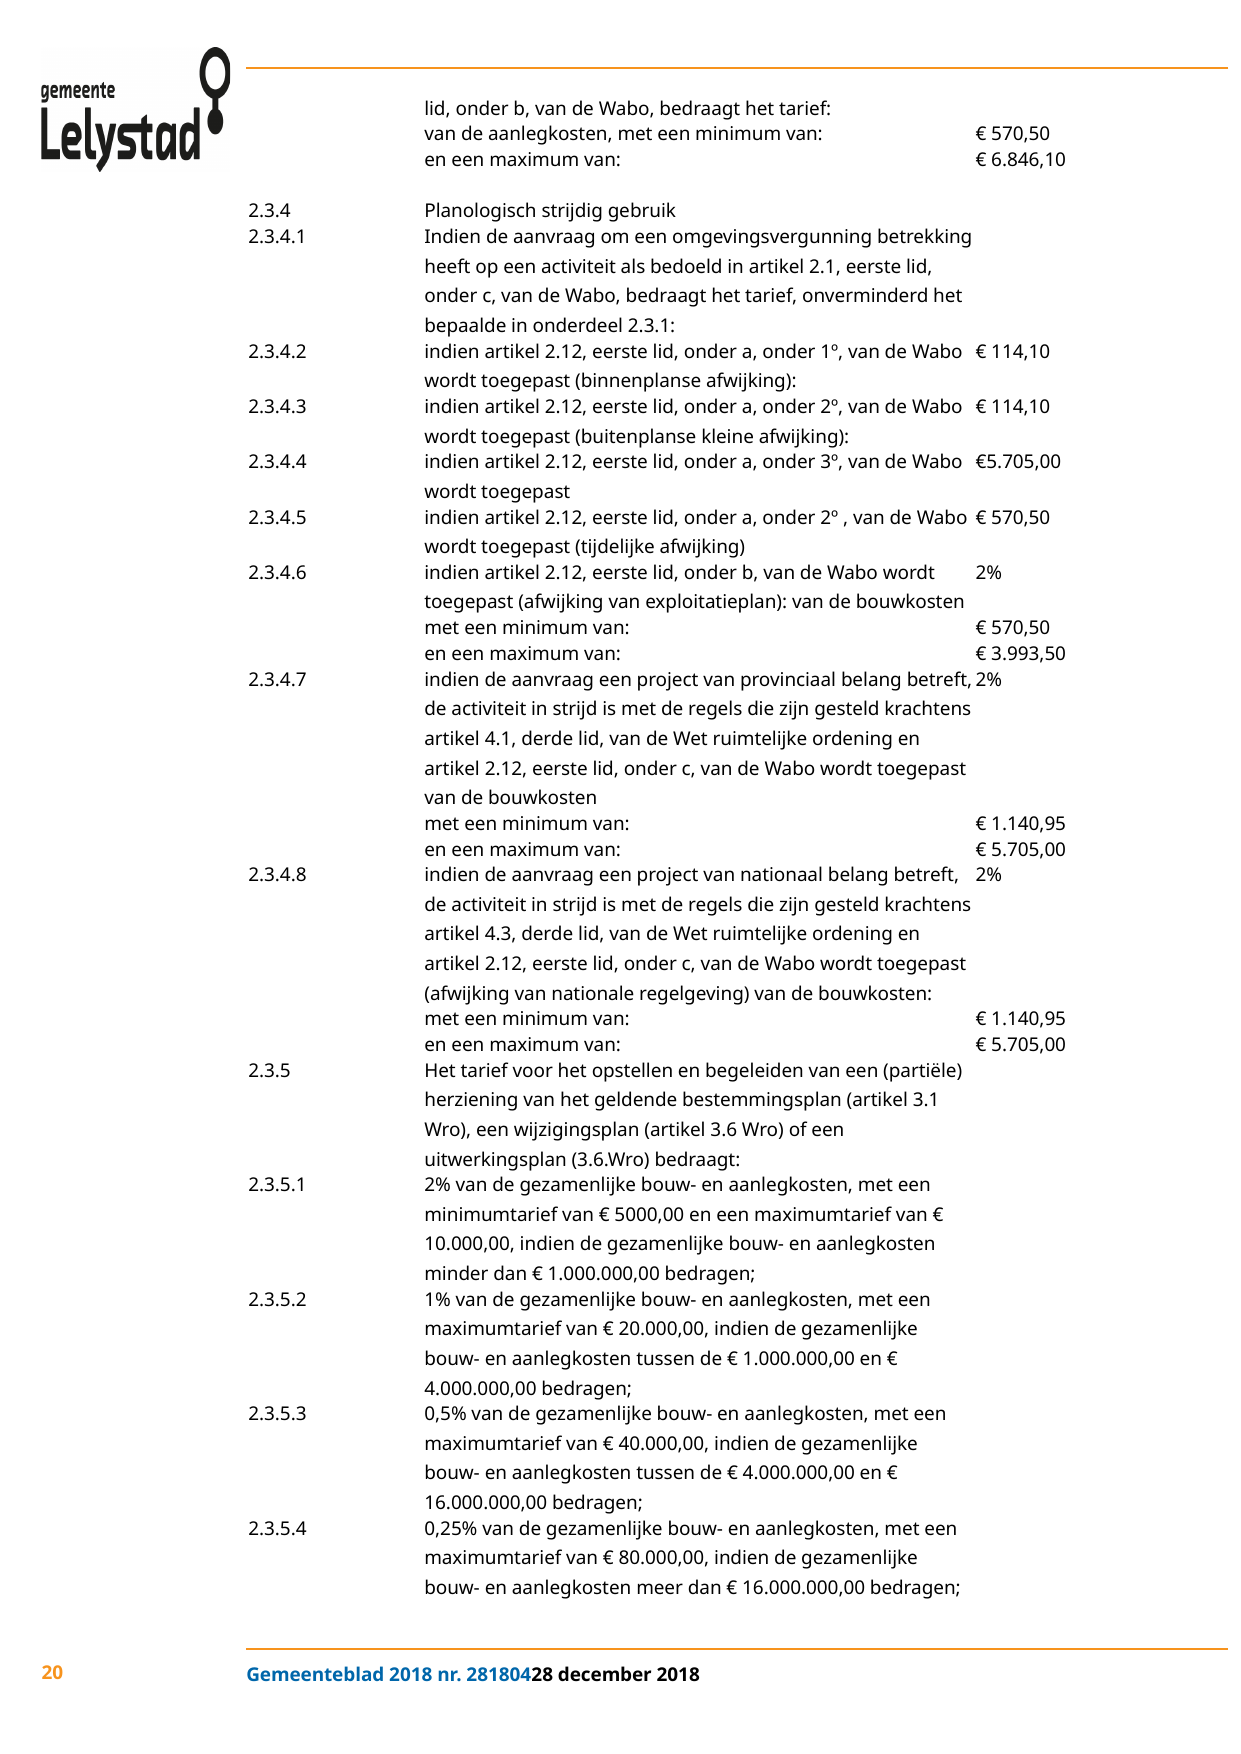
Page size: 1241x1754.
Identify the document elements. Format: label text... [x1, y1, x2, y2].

table_cell [248, 810, 424, 836]
table_cell [248, 640, 424, 666]
table_cell [975, 224, 1152, 338]
picture [41, 47, 231, 172]
table_cell € 5.705,00 [975, 1031, 1152, 1057]
table_cell 0,5% van de gezamenlijke bouw- en aanlegkosten, met een maximumtarief van € 40.000,00, indien de gezamenlijke bouw- en aanlegkosten tussen de € 4.000.000,00 en € 16.000.000,00 bedragen; [424, 1400, 975, 1515]
table_cell [248, 1006, 424, 1031]
table_cell € 570,50 [975, 121, 1152, 146]
table_cell [975, 1171, 1152, 1286]
table_cell [248, 615, 424, 640]
table_cell indien artikel 2.12, eerste lid, onder a, onder 2º , van de Wabo wordt toegepast (tijdelijke afwijking) [424, 504, 975, 559]
table_cell 2.3.4.3 [248, 393, 424, 448]
table_cell [975, 1286, 1152, 1400]
table_cell 2.3.4.5 [248, 504, 424, 559]
table_cell lid, onder b, van de Wabo, bedraagt het tarief: [424, 95, 975, 121]
table_cell [248, 172, 424, 198]
table_cell [248, 836, 424, 861]
table_cell indien artikel 2.12, eerste lid, onder a, onder 2º, van de Wabo wordt toegepast (buitenplanse kleine afwijking): [424, 393, 975, 448]
table_cell en een maximum van: [424, 146, 975, 172]
table_cell 2% van de gezamenlijke bouw- en aanlegkosten, met een minimumtarief van € 5000,00 en een maximumtarief van € 10.000,00, indien de gezamenlijke bouw- en aanlegkosten minder dan € 1.000.000,00 bedragen; [424, 1171, 975, 1286]
table_cell 2% [975, 666, 1152, 810]
table_cell 0,25% van de gezamenlijke bouw- en aanlegkosten, met een maximumtarief van € 80.000,00, indien de gezamenlijke bouw- en aanlegkosten meer dan € 16.000.000,00 bedragen; [424, 1515, 975, 1600]
table_cell 2.3.4.8 [248, 861, 424, 1006]
table_cell 2.3.4.2 [248, 338, 424, 393]
table_cell €5.705,00 [975, 449, 1152, 504]
table_cell € 570,50 [975, 504, 1152, 559]
table_cell met een minimum van: [424, 615, 975, 640]
table_cell € 5.705,00 [975, 836, 1152, 861]
table_cell Planologisch strijdig gebruik [424, 198, 1152, 223]
table_cell [248, 146, 424, 172]
table_cell [975, 1057, 1152, 1171]
table_cell met een minimum van: [424, 1006, 975, 1031]
table_cell 2.3.5.3 [248, 1400, 424, 1515]
table_cell € 114,10 [975, 393, 1152, 448]
table_cell van de aanlegkosten, met een minimum van: [424, 121, 975, 146]
table_cell en een maximum van: [424, 1031, 975, 1057]
table_cell indien artikel 2.12, eerste lid, onder b, van de Wabo wordt toegepast (afwijking van exploitatieplan): van de bouwkosten [424, 559, 975, 614]
table_cell 2.3.4 [248, 198, 424, 223]
table_cell en een maximum van: [424, 836, 975, 861]
table_cell indien artikel 2.12, eerste lid, onder a, onder 3º, van de Wabo wordt toegepast [424, 449, 975, 504]
table_cell [975, 95, 1152, 121]
table_cell 2% [975, 559, 1152, 614]
table_cell € 114,10 [975, 338, 1152, 393]
table_cell [975, 172, 1152, 198]
table_cell € 6.846,10 [975, 146, 1152, 172]
table_cell indien artikel 2.12, eerste lid, onder a, onder 1º, van de Wabo wordt toegepast (binnenplanse afwijking): [424, 338, 975, 393]
table_cell Indien de aanvraag om een omgevingsvergunning betrekking heeft op een activiteit als bedoeld in artikel 2.1, eerste lid, onder c, van de Wabo, bedraagt het tarief, onverminderd het bepaalde in onderdeel 2.3.1: [424, 224, 975, 338]
table_cell 2.3.4.1 [248, 224, 424, 338]
table_cell Het tarief voor het opstellen en begeleiden van een (partiële) herziening van het geldende bestemmingsplan (artikel 3.1 Wro), een wijzigingsplan (artikel 3.6 Wro) of een uitwerkingsplan (3.6.Wro) bedraagt: [424, 1057, 975, 1171]
table_cell [248, 1031, 424, 1057]
table_cell 2.3.4.4 [248, 449, 424, 504]
table_cell en een maximum van: [424, 640, 975, 666]
table_cell [975, 1400, 1152, 1515]
table_cell € 570,50 [975, 615, 1152, 640]
table_cell 2.3.4.7 [248, 666, 424, 810]
table_cell 2.3.5.2 [248, 1286, 424, 1400]
table_cell indien de aanvraag een project van nationaal belang betreft, de activiteit in strijd is met de regels die zijn gesteld krachtens artikel 4.3, derde lid, van de Wet ruimtelijke ordening en artikel 2.12, eerste lid, onder c, van de Wabo wordt toegepast (afwijking van nationale regelgeving) van de bouwkosten: [424, 861, 975, 1006]
table_cell [248, 121, 424, 146]
table_cell [975, 1515, 1152, 1600]
table_cell € 1.140,95 [975, 810, 1152, 836]
table_cell € 3.993,50 [975, 640, 1152, 666]
table_cell met een minimum van: [424, 810, 975, 836]
table_cell 2.3.5 [248, 1057, 424, 1171]
table_cell [248, 95, 424, 121]
table_cell € 1.140,95 [975, 1006, 1152, 1031]
table_cell 2.3.4.6 [248, 559, 424, 614]
table_cell [424, 172, 975, 198]
table_cell 2.3.5.4 [248, 1515, 424, 1600]
table_cell 2% [975, 861, 1152, 1006]
table_cell 1% van de gezamenlijke bouw- en aanlegkosten, met een maximumtarief van € 20.000,00, indien de gezamenlijke bouw- en aanlegkosten tussen de € 1.000.000,00 en € 4.000.000,00 bedragen; [424, 1286, 975, 1400]
table_cell 2.3.5.1 [248, 1171, 424, 1286]
table_cell indien de aanvraag een project van provinciaal belang betreft, de activiteit in strijd is met de regels die zijn gesteld krachtens artikel 4.1, derde lid, van de Wet ruimtelijke ordening en artikel 2.12, eerste lid, onder c, van de Wabo wordt toegepast van de bouwkosten [424, 666, 975, 810]
